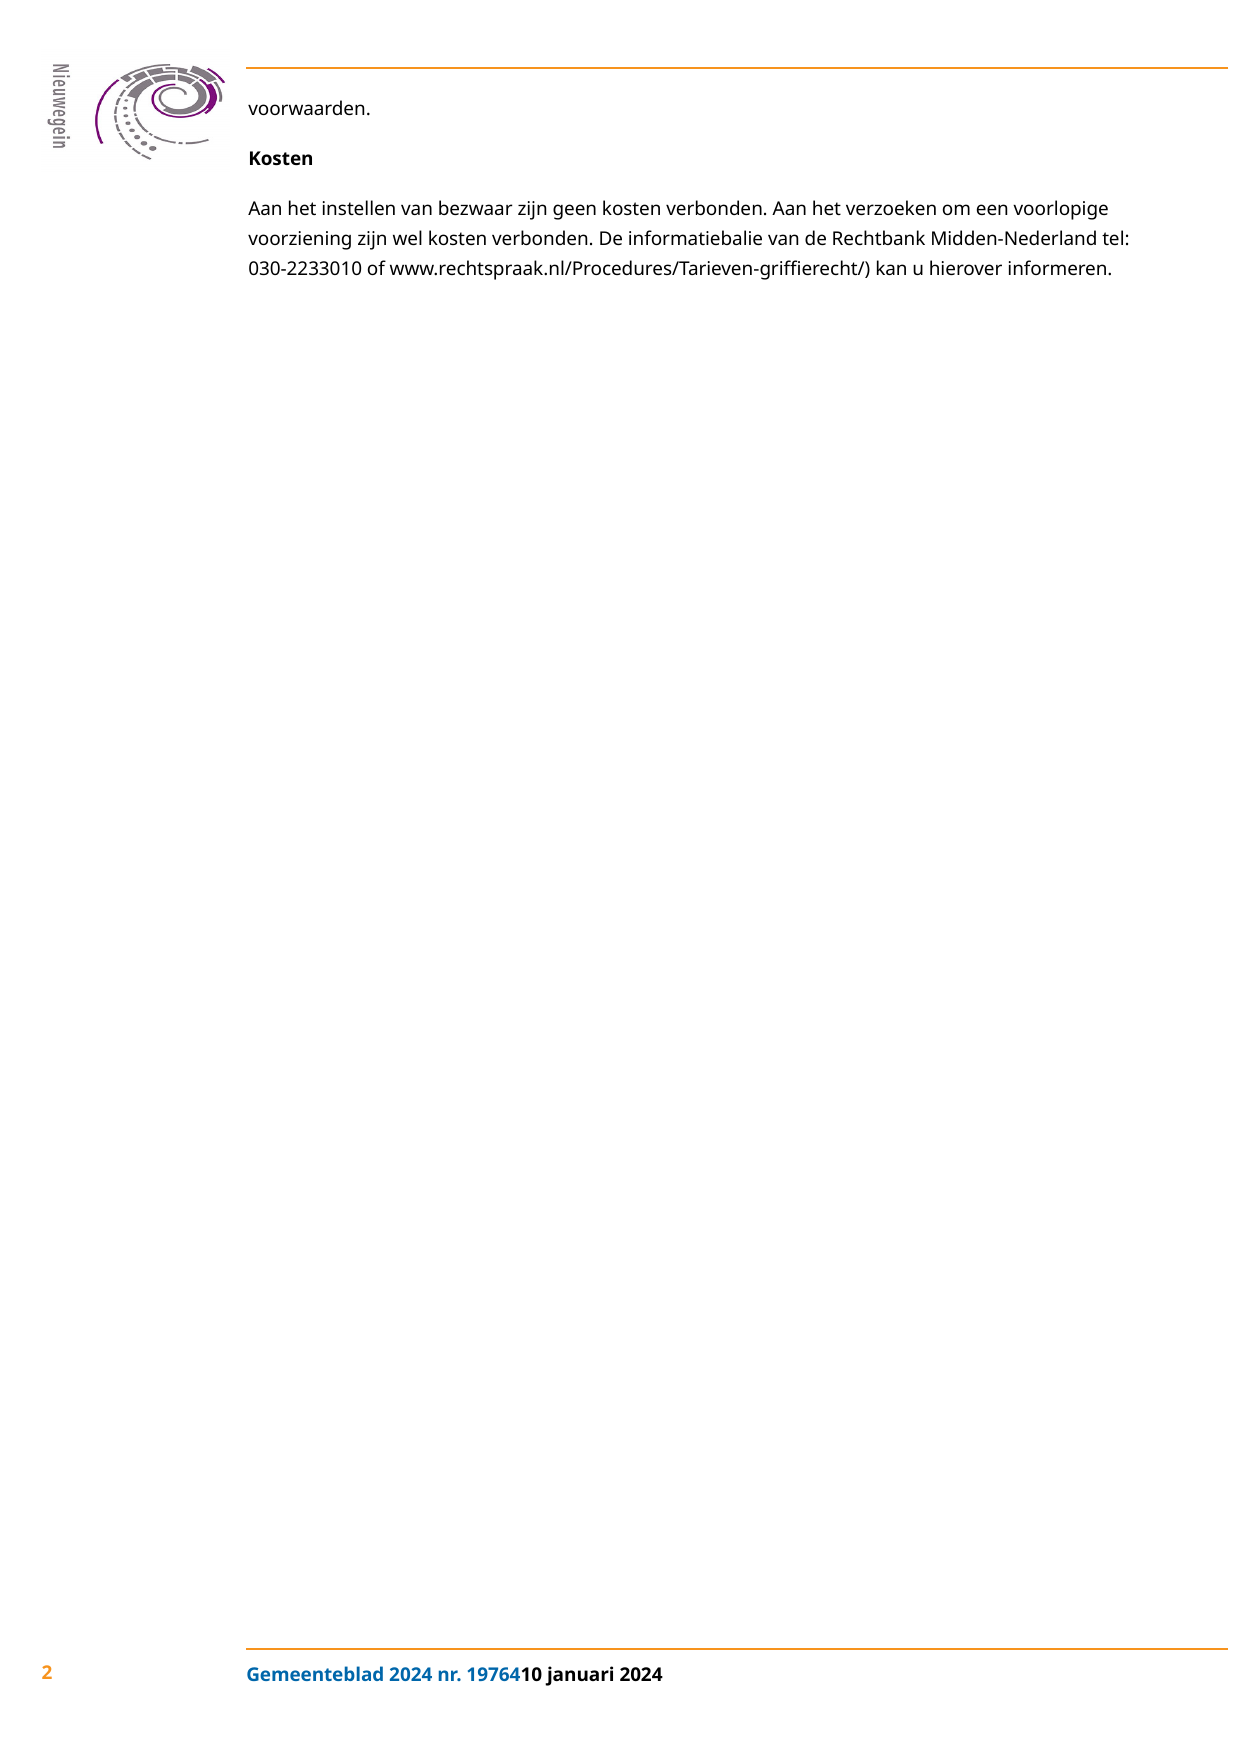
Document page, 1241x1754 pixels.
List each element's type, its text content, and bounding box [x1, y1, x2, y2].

text Kosten [248, 145, 1152, 171]
picture [41, 47, 231, 172]
text voorwaarden. [248, 95, 1152, 121]
text Aan het instellen van bezwaar zijn geen kosten verbonden. Aan het verzoeken om een voorlopige voorziening zijn wel kosten verbonden. De informatiebalie van de Rechtbank Midden-Nederland tel: 030-2233010 of www.rechtspraak.nl/Procedures/Tarieven-griffierecht/) kan u hierover informeren. [248, 196, 1152, 281]
